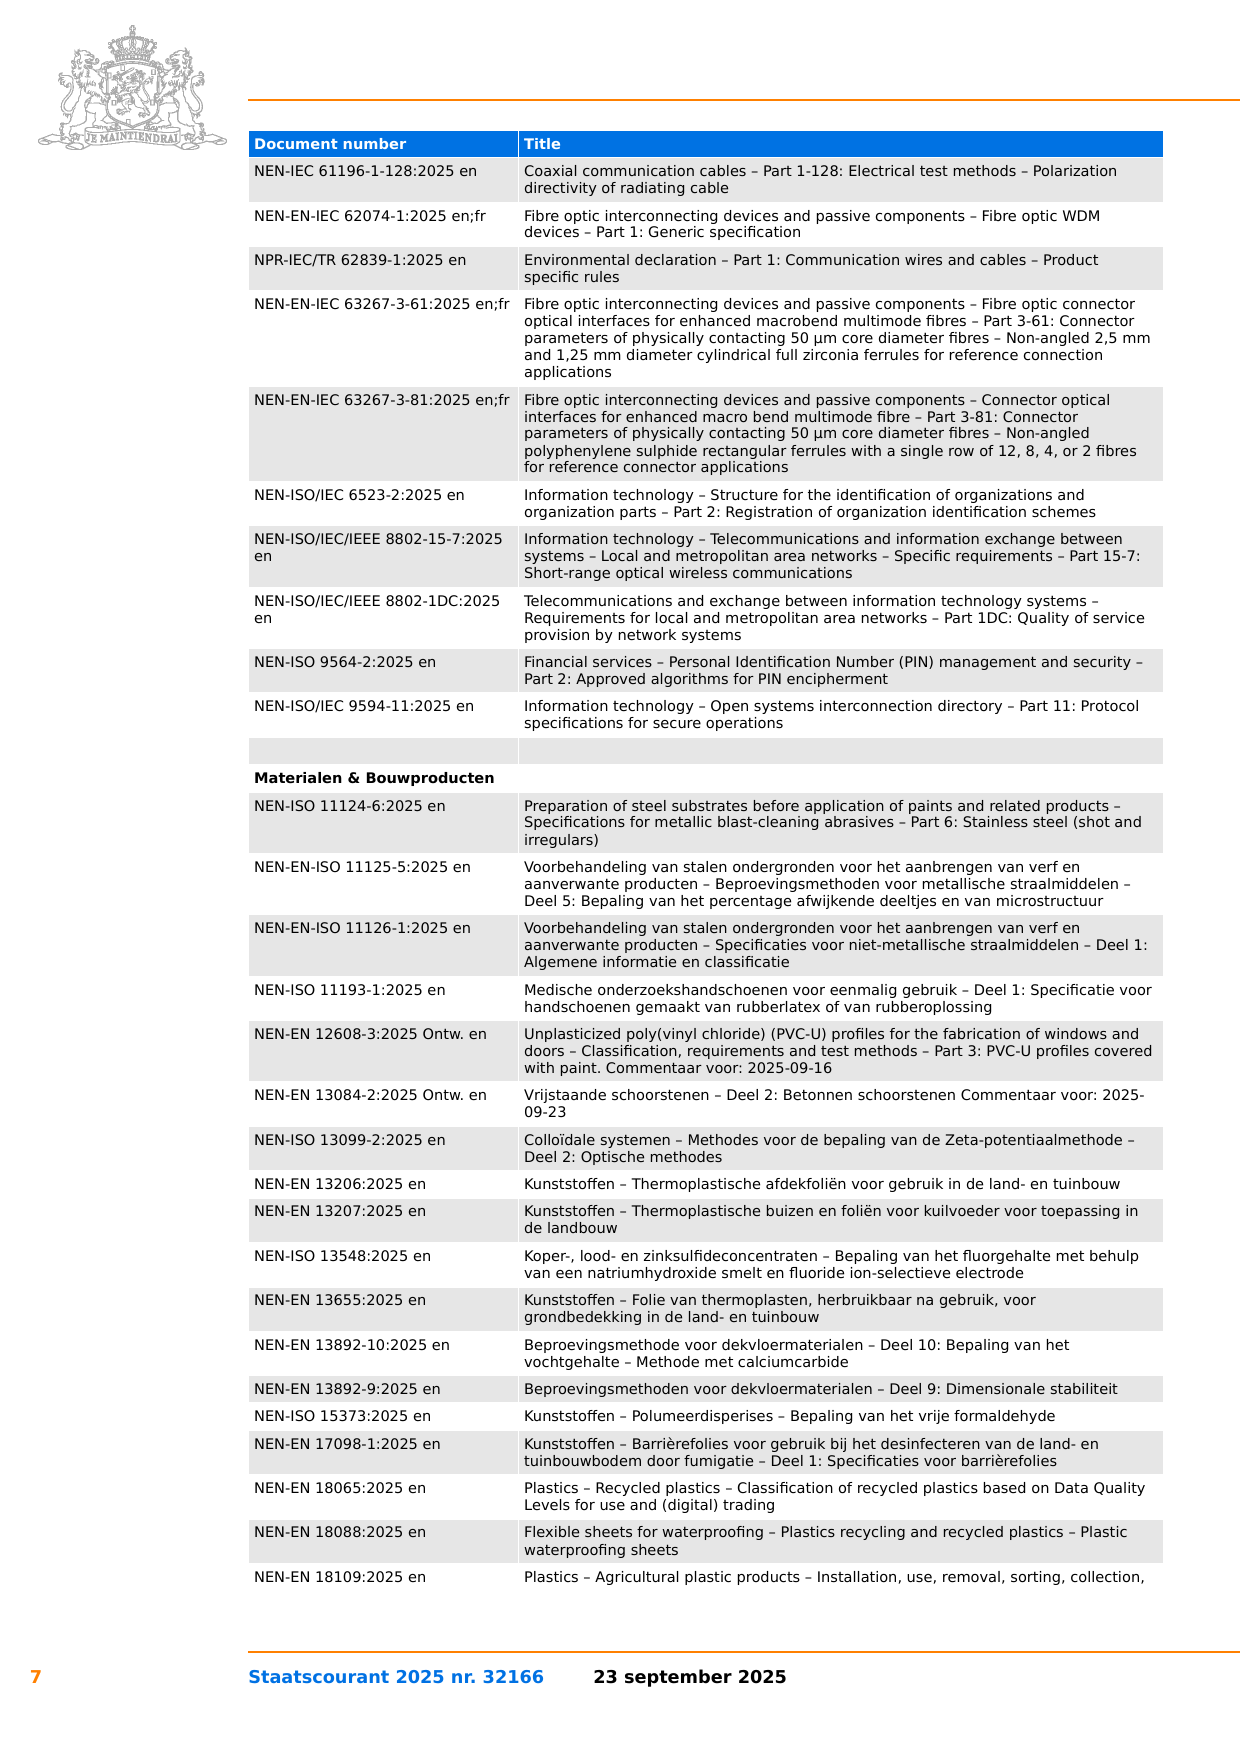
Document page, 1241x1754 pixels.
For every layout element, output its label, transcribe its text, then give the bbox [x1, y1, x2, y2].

table_cell Preparation of steel substrates before application of paints and related products – Specifications for metallic blast-cleaning abrasives – Part 6: Stainless steel (shot and irregulars) [519, 793, 1163, 853]
table_cell Information technology – Open systems interconnection directory – Part 11: Protocol specifications for secure operations [519, 694, 1163, 737]
table_cell NEN-EN 13655:2025 en [249, 1288, 518, 1331]
table_cell NEN-ISO 11124-6:2025 en [249, 793, 518, 853]
table_cell NEN-ISO/IEC 9594-11:2025 en [249, 694, 518, 737]
table_cell Telecommunications and exchange between information technology systems – Requirements for local and metropolitan area networks – Part 1DC: Quality of service provision by network systems [519, 588, 1163, 648]
table_cell [519, 738, 1163, 764]
table_cell NEN-ISO 9564-2:2025 en [249, 649, 518, 692]
table_cell Flexible sheets for waterproofing – Plastics recycling and recycled plastics – Plastic waterproofing sheets [519, 1520, 1163, 1563]
table_cell NEN-IEC 61196-1-128:2025 en [249, 158, 518, 202]
table_cell NEN-EN-IEC 63267-3-81:2025 en;fr [249, 387, 518, 481]
table_cell Kunststoffen – Thermoplastische buizen en foliën voor kuilvoeder voor toepassing in de landbouw [519, 1199, 1163, 1242]
table_cell Materialen & Bouwproducten [249, 765, 518, 792]
table_cell Environmental declaration – Part 1: Communication wires and cables – Product specific rules [519, 247, 1163, 290]
table_cell NEN-EN 18065:2025 en [249, 1475, 518, 1519]
table_cell Fibre optic interconnecting devices and passive components – Fibre optic WDM devices – Part 1: Generic specification [519, 203, 1163, 246]
table_cell Voorbehandeling van stalen ondergronden voor het aanbrengen van verf en aanverwante producten – Beproevingsmethoden voor metallische straalmiddelen – Deel 5: Bepaling van het percentage afwijkende deeltjes en van microstructuur [519, 854, 1163, 914]
table_cell Voorbehandeling van stalen ondergronden voor het aanbrengen van verf en aanverwante producten – Specificaties voor niet-metallische straalmiddelen – Deel 1: Algemene informatie en classificatie [519, 915, 1163, 976]
table_cell NEN-EN 17098-1:2025 en [249, 1431, 518, 1474]
table_cell NEN-EN-IEC 63267-3-61:2025 en;fr [249, 291, 518, 386]
table_cell Beproevingsmethoden voor dekvloermaterialen – Deel 9: Dimensionale stabiliteit [519, 1376, 1163, 1402]
table_cell NEN-EN 13084-2:2025 Ontw. en [249, 1083, 518, 1126]
table_cell Kunststoffen – Polumeerdisperises – Bepaling van het vrije formaldehyde [519, 1404, 1163, 1430]
table_cell NEN-EN 13207:2025 en [249, 1199, 518, 1242]
table_cell NEN-EN 13892-10:2025 en [249, 1332, 518, 1375]
table_cell NEN-EN 18109:2025 en [249, 1564, 518, 1590]
table_cell NEN-EN 18088:2025 en [249, 1520, 518, 1563]
table_cell NEN-EN-IEC 62074-1:2025 en;fr [249, 203, 518, 246]
table_cell NEN-ISO 11193-1:2025 en [249, 977, 518, 1020]
table_header Title [519, 131, 1163, 157]
table_cell Financial services – Personal Identification Number (PIN) management and security – Part 2: Approved algorithms for PIN encipherment [519, 649, 1163, 692]
picture [38, 25, 227, 150]
table_cell Information technology – Telecommunications and information exchange between systems – Local and metropolitan area networks – Specific requirements – Part 15-7: Short-range optical wireless communications [519, 526, 1163, 587]
table_cell NEN-EN 12608-3:2025 Ontw. en [249, 1021, 518, 1081]
table_cell NEN-EN 13206:2025 en [249, 1171, 518, 1198]
table_cell NEN-EN 13892-9:2025 en [249, 1376, 518, 1402]
table_cell NEN-EN-ISO 11125-5:2025 en [249, 854, 518, 914]
table_cell Kunststoffen – Thermoplastische afdekfoliën voor gebruik in de land- en tuinbouw [519, 1171, 1163, 1198]
table_cell NPR-IEC/TR 62839-1:2025 en [249, 247, 518, 290]
table_cell Information technology – Structure for the identification of organizations and organization parts – Part 2: Registration of organization identification schemes [519, 482, 1163, 525]
table_cell Plastics – Agricultural plastic products – Installation, use, removal, sorting, collection, [519, 1564, 1163, 1590]
table_cell [519, 765, 1163, 792]
table_cell NEN-EN-ISO 11126-1:2025 en [249, 915, 518, 976]
table_cell NEN-ISO 15373:2025 en [249, 1404, 518, 1430]
table_cell Fibre optic interconnecting devices and passive components – Fibre optic connector optical interfaces for enhanced macrobend multimode fibres – Part 3-61: Connector parameters of physically contacting 50 µm core diameter fibres – Non-angled 2,5 mm and 1,25 mm diameter cylindrical full zirconia ferrules for reference connection applications [519, 291, 1163, 386]
table_cell Beproevingsmethode voor dekvloermaterialen – Deel 10: Bepaling van het vochtgehalte – Methode met calciumcarbide [519, 1332, 1163, 1375]
table_cell Unplasticized poly(vinyl chloride) (PVC-U) profiles for the fabrication of windows and doors – Classification, requirements and test methods – Part 3: PVC-U profiles covered with paint. Commentaar voor: 2025-09-16 [519, 1021, 1163, 1081]
table_cell NEN-ISO/IEC/IEEE 8802-1DC:2025 en [249, 588, 518, 648]
table_cell Colloïdale systemen – Methodes voor de bepaling van de Zeta-potentiaalmethode – Deel 2: Optische methodes [519, 1127, 1163, 1170]
table_cell Kunststoffen – Barrièrefolies voor gebruik bij het desinfecteren van de land- en tuinbouwbodem door fumigatie – Deel 1: Specificaties voor barrièrefolies [519, 1431, 1163, 1474]
table_cell Plastics – Recycled plastics – Classification of recycled plastics based on Data Quality Levels for use and (digital) trading [519, 1475, 1163, 1519]
table_cell Fibre optic interconnecting devices and passive components – Connector optical interfaces for enhanced macro bend multimode fibre – Part 3-81: Connector parameters of physically contacting 50 µm core diameter fibres – Non-angled polyphenylene sulphide rectangular ferrules with a single row of 12, 8, 4, or 2 fibres for reference connector applications [519, 387, 1163, 481]
table_cell [249, 738, 518, 764]
table_cell NEN-ISO/IEC/IEEE 8802-15-7:2025 en [249, 526, 518, 587]
table_cell NEN-ISO 13099-2:2025 en [249, 1127, 518, 1170]
table_header Document number [249, 131, 518, 157]
table_cell Vrijstaande schoorstenen – Deel 2: Betonnen schoorstenen Commentaar voor: 2025-09-23 [519, 1083, 1163, 1126]
table_cell Koper-, lood- en zinksulfideconcentraten – Bepaling van het fluorgehalte met behulp van een natriumhydroxide smelt en fluoride ion-selectieve electrode [519, 1243, 1163, 1286]
table_cell Coaxial communication cables – Part 1-128: Electrical test methods – Polarization directivity of radiating cable [519, 158, 1163, 202]
table_cell Kunststoffen – Folie van thermoplasten, herbruikbaar na gebruik, voor grondbedekking in de land- en tuinbouw [519, 1288, 1163, 1331]
table_cell NEN-ISO/IEC 6523-2:2025 en [249, 482, 518, 525]
table_cell Medische onderzoekshandschoenen voor eenmalig gebruik – Deel 1: Specificatie voor handschoenen gemaakt van rubberlatex of van rubberoplossing [519, 977, 1163, 1020]
table_cell NEN-ISO 13548:2025 en [249, 1243, 518, 1286]
